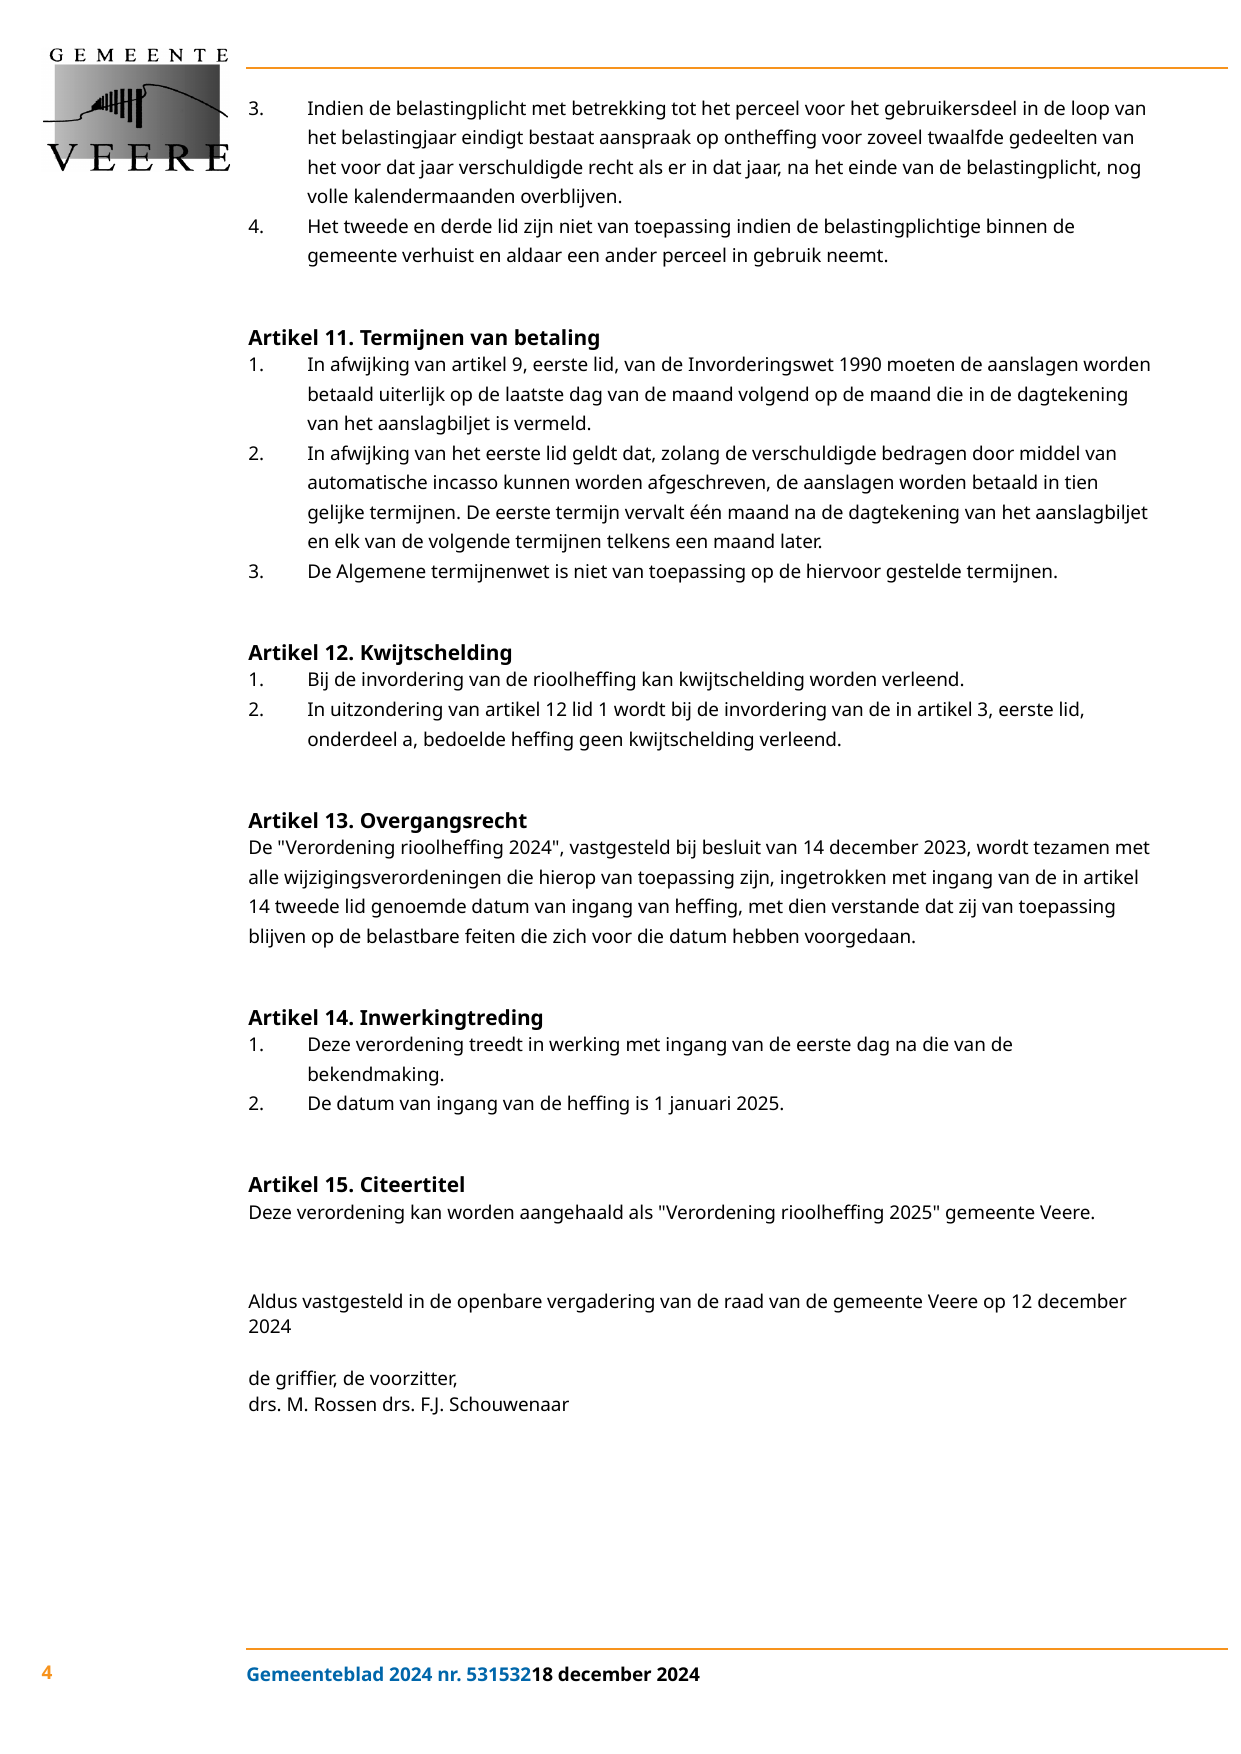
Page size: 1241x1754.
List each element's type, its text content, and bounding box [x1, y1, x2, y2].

text drs. M. Rossen drs. F.J. Schouwenaar [248, 1391, 1152, 1416]
text Artikel 12. Kwijtschelding [248, 638, 1152, 667]
list De Algemene termijnenwet is niet van toepassing op de hiervoor gestelde termijnen. [248, 558, 1152, 584]
text Artikel 14. Inwerkingtreding [248, 1003, 1152, 1031]
picture [41, 47, 231, 172]
list In afwijking van artikel 9, eerste lid, van de Invorderingswet 1990 moeten de aanslagen worden betaald uiterlijk op de laatste dag van de maand volgend op de maand die in de dagtekening van het aanslagbiljet is vermeld. [248, 351, 1152, 436]
list In afwijking van het eerste lid geldt dat, zolang de verschuldigde bedragen door middel van automatische incasso kunnen worden afgeschreven, de aanslagen worden betaald in tien gelijke termijnen. De eerste termijn vervalt één maand na de dagtekening van het aanslagbiljet en elk van de volgende termijnen telkens een maand later. [248, 440, 1152, 554]
text Aldus vastgesteld in de openbare vergadering van de raad van de gemeente Veere op 12 december 2024 [248, 1288, 1152, 1339]
text de griffier, de voorzitter, [248, 1365, 1152, 1391]
list Bij de invordering van de rioolheffing kan kwijtschelding worden verleend. [248, 667, 1152, 692]
text Artikel 11. Termijnen van betaling [248, 323, 1152, 351]
list In uitzondering van artikel 12 lid 1 wordt bij de invordering van de in artikel 3, eerste lid, onderdeel a, bedoelde heffing geen kwijtschelding verleend. [248, 696, 1152, 752]
list De datum van ingang van de heffing is 1 januari 2025. [248, 1091, 1152, 1116]
list Indien de belastingplicht met betrekking tot het perceel voor het gebruikersdeel in de loop van het belastingjaar eindigt bestaat aanspraak op ontheffing voor zoveel twaalfde gedeelten van het voor dat jaar verschuldigde recht als er in dat jaar, na het einde van de belastingplicht, nog volle kalendermaanden overblijven. [248, 95, 1152, 209]
text Artikel 15. Citeertitel [248, 1171, 1152, 1199]
list Deze verordening treedt in werking met ingang van de eerste dag na die van de bekendmaking. [248, 1031, 1152, 1087]
text Deze verordening kan worden aangehaald als "Verordening rioolheffing 2025" gemeente Veere. [248, 1199, 1152, 1225]
text Artikel 13. Overgangsrecht [248, 806, 1152, 834]
list Het tweede en derde lid zijn niet van toepassing indien de belastingplichtige binnen de gemeente verhuist en aldaar een ander perceel in gebruik neemt. [248, 213, 1152, 268]
text De "Verordening rioolheffing 2024", vastgesteld bij besluit van 14 december 2023, wordt tezamen met alle wijzigingsverordeningen die hierop van toepassing zijn, ingetrokken met ingang van de in artikel 14 tweede lid genoemde datum van ingang van heffing, met dien verstande dat zij van toepassing blijven op de belastbare feiten die zich voor die datum hebben voorgedaan. [248, 834, 1152, 949]
